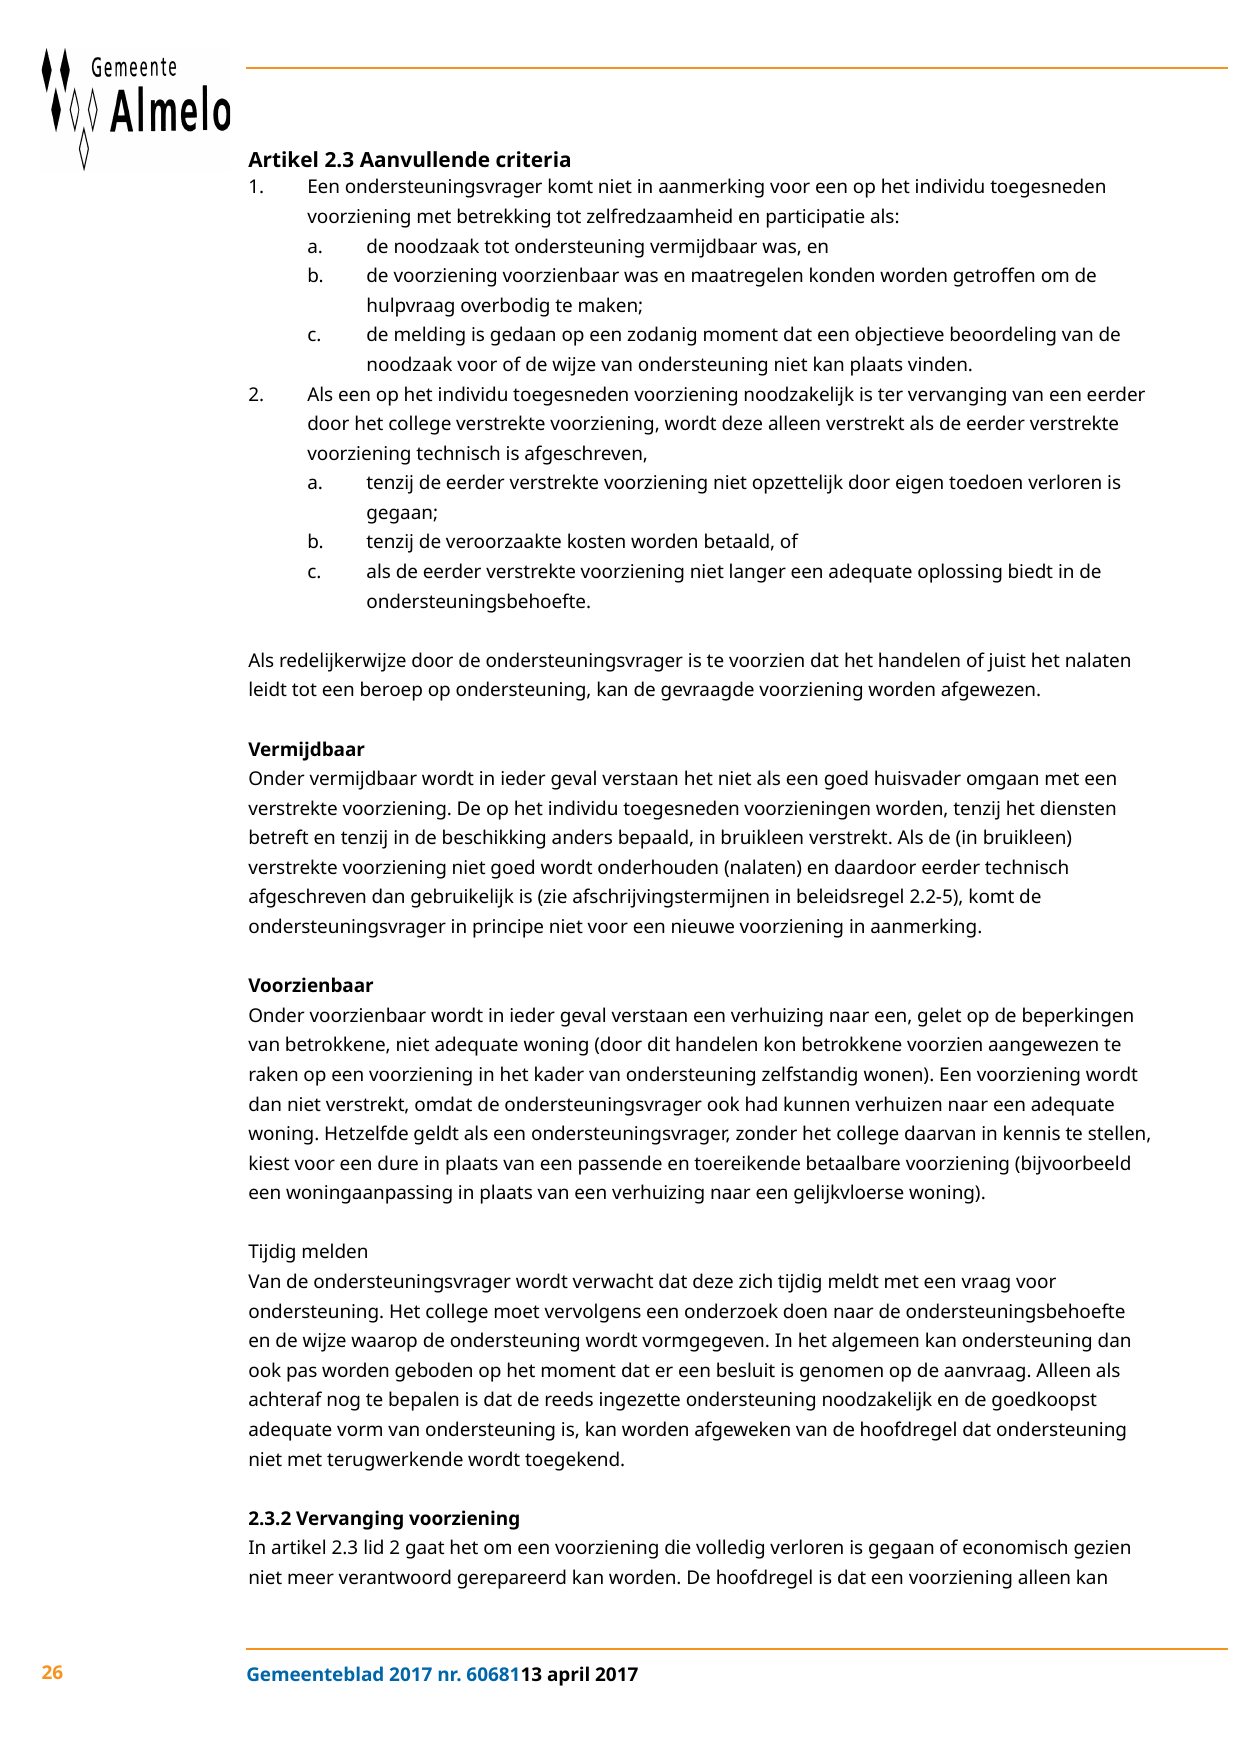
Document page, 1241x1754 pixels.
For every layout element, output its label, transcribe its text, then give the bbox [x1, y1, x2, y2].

list Een ondersteuningsvrager komt niet in aanmerking voor een op het individu toegesneden voorziening met betrekking tot zelfredzaamheid en participatie als: [248, 174, 1152, 229]
text Onder voorzienbaar wordt in ieder geval verstaan een verhuizing naar een, gelet op de beperkingen van betrokkene, niet adequate woning (door dit handelen kon betrokkene voorzien aangewezen te raken op een voorziening in het kader van ondersteuning zelfstandig wonen). Een voorziening wordt dan niet verstrekt, omdat de ondersteuningsvrager ook had kunnen verhuizen naar een adequate woning. Hetzelfde geldt als een ondersteuningsvrager, zonder het college daarvan in kennis te stellen, kiest voor een dure in plaats van een passende en toereikende betaalbare voorziening (bijvoorbeeld een woningaanpassing in plaats van een verhuizing naar een gelijkvloerse woning). [248, 1002, 1152, 1205]
text Tijdig melden [248, 1239, 1152, 1264]
text Van de ondersteuningsvrager wordt verwacht dat deze zich tijdig meldt met een vraag voor ondersteuning. Het college moet vervolgens een onderzoek doen naar de ondersteuningsbehoefte en de wijze waarop de ondersteuning wordt vormgegeven. In het algemeen kan ondersteuning dan ook pas worden geboden op het moment dat er een besluit is genomen op de aanvraag. Alleen als achteraf nog te bepalen is dat de reeds ingezette ondersteuning noodzakelijk en de goedkoopst adequate vorm van ondersteuning is, kan worden afgeweken van de hoofdregel dat ondersteuning niet met terugwerkende wordt toegekend. [248, 1268, 1152, 1471]
list Als een op het individu toegesneden voorziening noodzakelijk is ter vervanging van een eerder door het college verstrekte voorziening, wordt deze alleen verstrekt als de eerder verstrekte voorziening technisch is afgeschreven, [248, 381, 1152, 466]
picture [41, 47, 231, 172]
text 2.3.2 Vervanging voorziening [248, 1505, 1152, 1531]
list als de eerder verstrekte voorziening niet langer een adequate oplossing biedt in de ondersteuningsbehoefte. [307, 558, 1152, 613]
list tenzij de eerder verstrekte voorziening niet opzettelijk door eigen toedoen verloren is gegaan; [307, 469, 1152, 525]
text Voorzienbaar [248, 972, 1152, 998]
list de noodzaak tot ondersteuning vermijdbaar was, en [307, 233, 1152, 258]
list de voorziening voorzienbaar was en maatregelen konden worden getroffen om de hulpvraag overbodig te maken; [307, 262, 1152, 318]
text Artikel 2.3 Aanvullende criteria [248, 145, 1152, 174]
text Vermijdbaar [248, 736, 1152, 761]
text In artikel 2.3 lid 2 gaat het om een voorziening die volledig verloren is gegaan of economisch gezien niet meer verantwoord gerepareerd kan worden. De hoofdregel is dat een voorziening alleen kan [248, 1534, 1152, 1590]
list tenzij de veroorzaakte kosten worden betaald, of [307, 529, 1152, 554]
text Onder vermijdbaar wordt in ieder geval verstaan het niet als een goed huisvader omgaan met een verstrekte voorziening. De op het individu toegesneden voorzieningen worden, tenzij het diensten betreft en tenzij in de beschikking anders bepaald, in bruikleen verstrekt. Als de (in bruikleen) verstrekte voorziening niet goed wordt onderhouden (nalaten) en daardoor eerder technisch afgeschreven dan gebruikelijk is (zie afschrijvingstermijnen in beleidsregel 2.2-5), komt de ondersteuningsvrager in principe niet voor een nieuwe voorziening in aanmerking. [248, 765, 1152, 939]
text Als redelijkerwijze door de ondersteuningsvrager is te voorzien dat het handelen of juist het nalaten leidt tot een beroep op ondersteuning, kan de gevraagde voorziening worden afgewezen. [248, 647, 1152, 702]
list de melding is gedaan op een zodanig moment dat een objectieve beoordeling van de noodzaak voor of de wijze van ondersteuning niet kan plaats vinden. [307, 322, 1152, 377]
